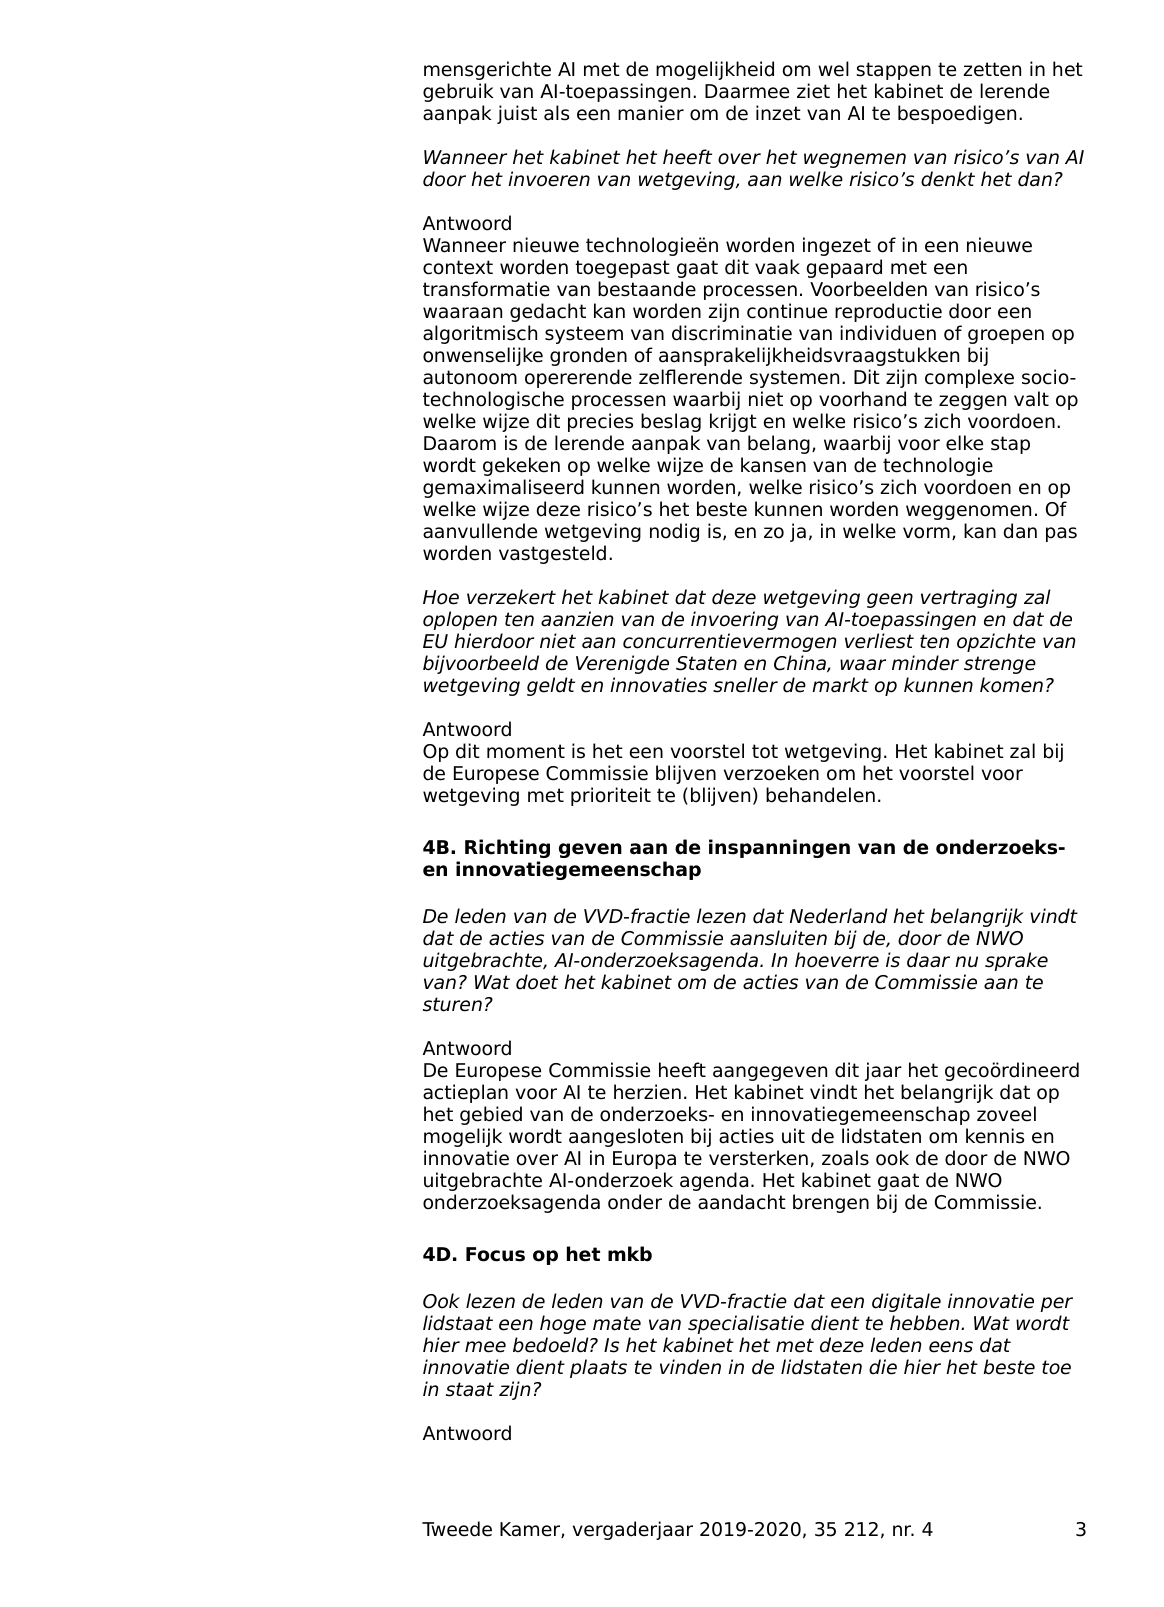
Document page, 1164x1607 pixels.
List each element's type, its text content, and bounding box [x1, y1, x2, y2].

text Antwoord [422, 1038, 1087, 1060]
text Wanneer het kabinet het heeft over het wegnemen van risico’s van AI door het invoeren van wetgeving, aan welke risico’s denkt het dan? [422, 147, 1087, 191]
text Op dit moment is het een voorstel tot wetgeving. Het kabinet zal bij de Europese Commissie blijven verzoeken om het voorstel voor wetgeving met prioriteit te (blijven) behandelen. [422, 741, 1087, 807]
text Antwoord [422, 719, 1087, 741]
text Antwoord [422, 213, 1087, 235]
text Antwoord [422, 1423, 1087, 1445]
text De leden van de VVD-fractie lezen dat Nederland het belangrijk vindt dat de acties van de Commissie aansluiten bij de, door de NWO uitgebrachte, AI-onderzoeksagenda. In hoeverre is daar nu sprake van? Wat doet het kabinet om de acties van de Commissie aan te sturen? [422, 906, 1087, 1016]
subtitle 4B. Richting geven aan de inspanningen van de onderzoeks- en innovatiegemeenschap [422, 837, 1087, 881]
text mensgerichte AI met de mogelijkheid om wel stappen te zetten in het gebruik van AI-toepassingen. Daarmee ziet het kabinet de lerende aanpak juist als een manier om de inzet van AI te bespoedigen. [422, 59, 1087, 125]
text De Europese Commissie heeft aangegeven dit jaar het gecoördineerd actieplan voor AI te herzien. Het kabinet vindt het belangrijk dat op het gebied van de onderzoeks- en innovatiegemeenschap zoveel mogelijk wordt aangesloten bij acties uit de lidstaten om kennis en innovatie over AI in Europa te versterken, zoals ook de door de NWO uitgebrachte AI-onderzoek agenda. Het kabinet gaat de NWO onderzoeksagenda onder de aandacht brengen bij de Commissie. [422, 1060, 1087, 1214]
text Ook lezen de leden van de VVD-fractie dat een digitale innovatie per lidstaat een hoge mate van specialisatie dient te hebben. Wat wordt hier mee bedoeld? Is het kabinet het met deze leden eens dat innovatie dient plaats te vinden in de lidstaten die hier het beste toe in staat zijn? [422, 1291, 1087, 1401]
subtitle 4D. Focus op het mkb [422, 1244, 1087, 1266]
text Wanneer nieuwe technologieën worden ingezet of in een nieuwe context worden toegepast gaat dit vaak gepaard met een transformatie van bestaande processen. Voorbeelden van risico’s waaraan gedacht kan worden zijn continue reproductie door een algoritmisch systeem van discriminatie van individuen of groepen op onwenselijke gronden of aansprakelijkheidsvraagstukken bij autonoom opererende zelflerende systemen. Dit zijn complexe socio-technologische processen waarbij niet op voorhand te zeggen valt op welke wijze dit precies beslag krijgt en welke risico’s zich voordoen. Daarom is de lerende aanpak van belang, waarbij voor elke stap wordt gekeken op welke wijze de kansen van de technologie gemaximaliseerd kunnen worden, welke risico’s zich voordoen en op welke wijze deze risico’s het beste kunnen worden weggenomen. Of aanvullende wetgeving nodig is, en zo ja, in welke vorm, kan dan pas worden vastgesteld. [422, 235, 1087, 565]
text Hoe verzekert het kabinet dat deze wetgeving geen vertraging zal oplopen ten aanzien van de invoering van AI-toepassingen en dat de EU hierdoor niet aan concurrentievermogen verliest ten opzichte van bijvoorbeeld de Verenigde Staten en China, waar minder strenge wetgeving geldt en innovaties sneller de markt op kunnen komen? [422, 587, 1087, 697]
